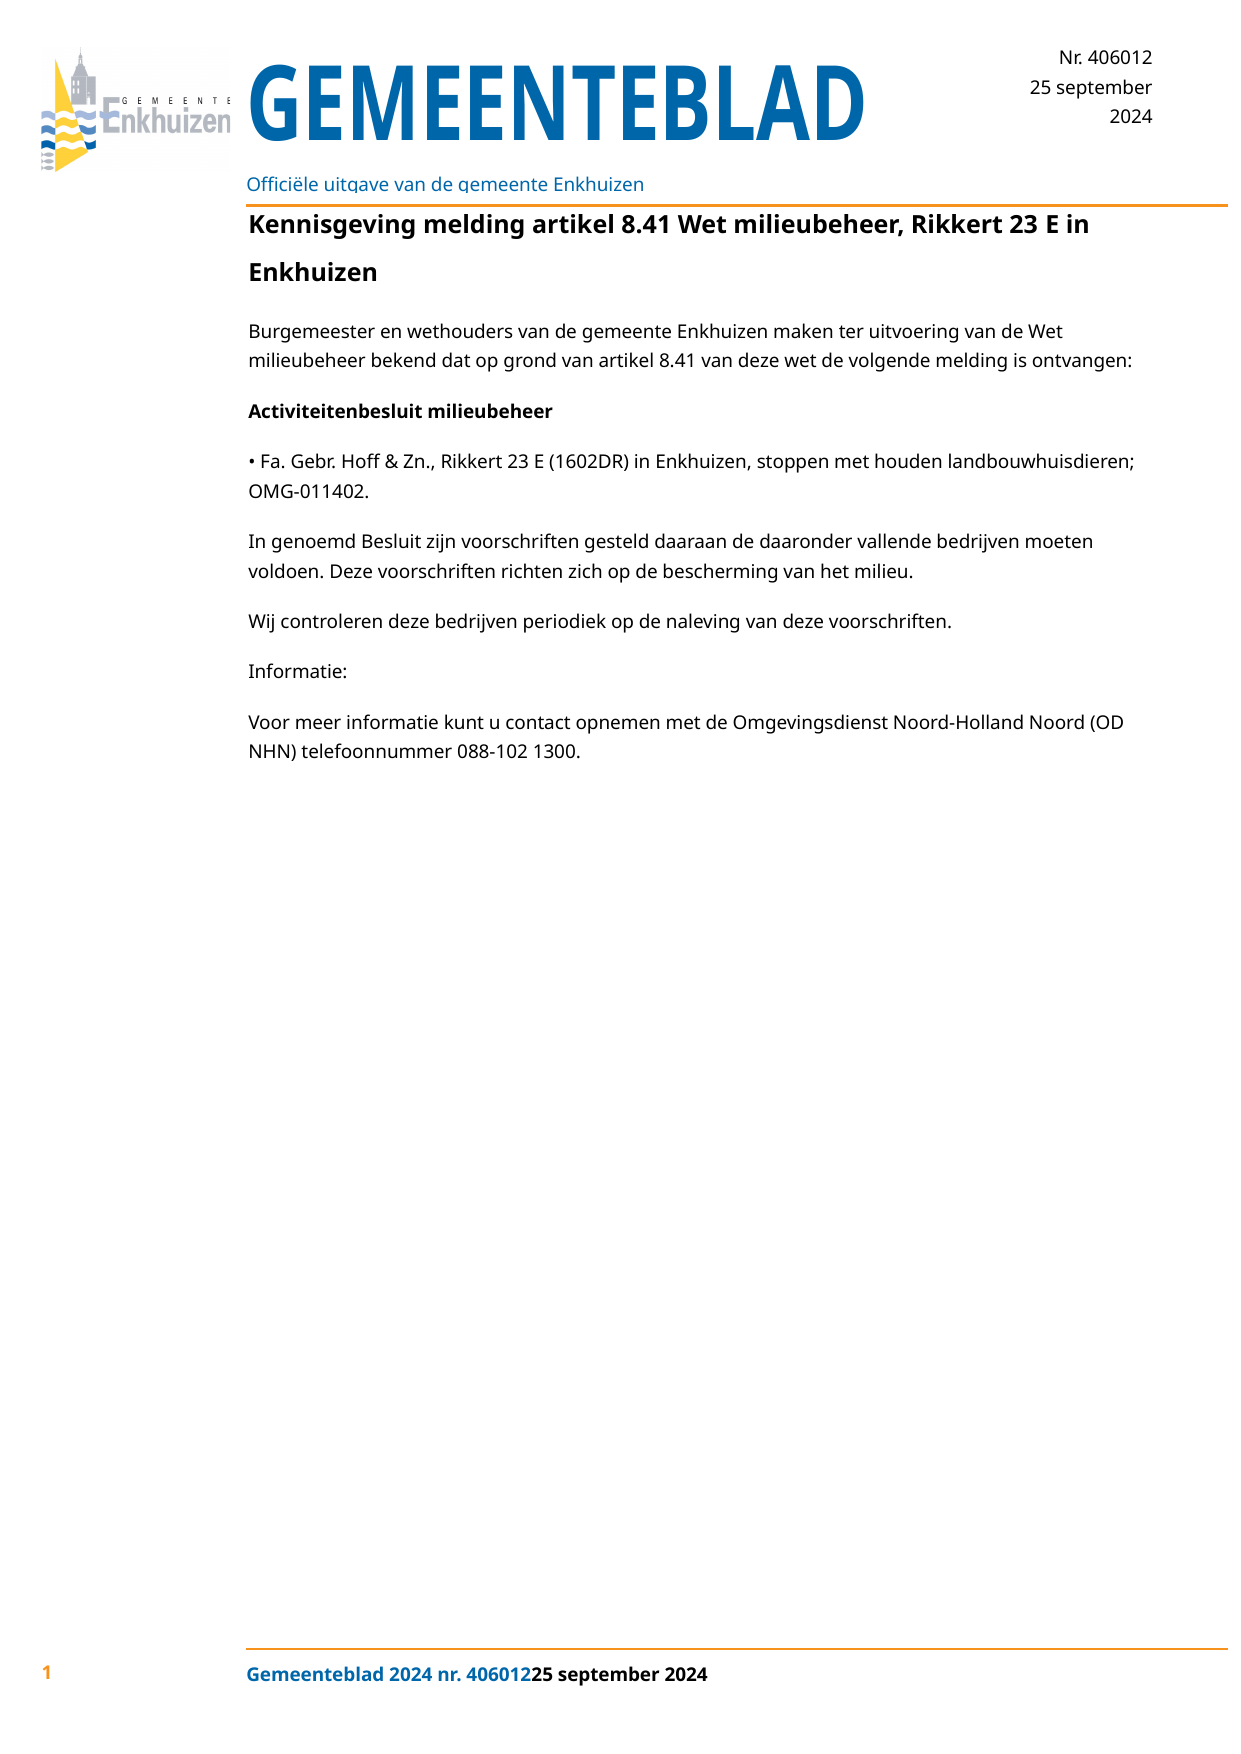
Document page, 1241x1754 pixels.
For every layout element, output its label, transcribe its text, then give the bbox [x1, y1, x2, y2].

text • Fa. Gebr. Hoff & Zn., Rikkert 23 E (1602DR) in Enkhuizen, stoppen met houden landbouwhuisdieren; OMG-011402. [248, 448, 1152, 504]
text Wij controleren deze bedrijven periodiek op de naleving van deze voorschriften. [248, 608, 1152, 634]
text Burgemeester en wethouders van de gemeente Enkhuizen maken ter uitvoering van de Wet milieubeheer bekend dat op grond van artikel 8.41 van deze wet de volgende melding is ontvangen: [248, 318, 1152, 373]
picture [41, 47, 231, 172]
text Voor meer informatie kunt u contact opnemen met de Omgevingsdienst Noord-Holland Noord (OD NHN) telefoonnummer 088-102 1300. [248, 709, 1152, 764]
text Kennisgeving melding artikel 8.41 Wet milieubeheer, Rikkert 23 E in Enkhuizen [248, 207, 1152, 288]
text In genoemd Besluit zijn voorschriften gesteld daaraan de daaronder vallende bedrijven moeten voldoen. Deze voorschriften richten zich op de bescherming van het milieu. [248, 528, 1152, 584]
text Informatie: [248, 659, 1152, 684]
text Activiteitenbesluit milieubeheer [248, 398, 1152, 424]
